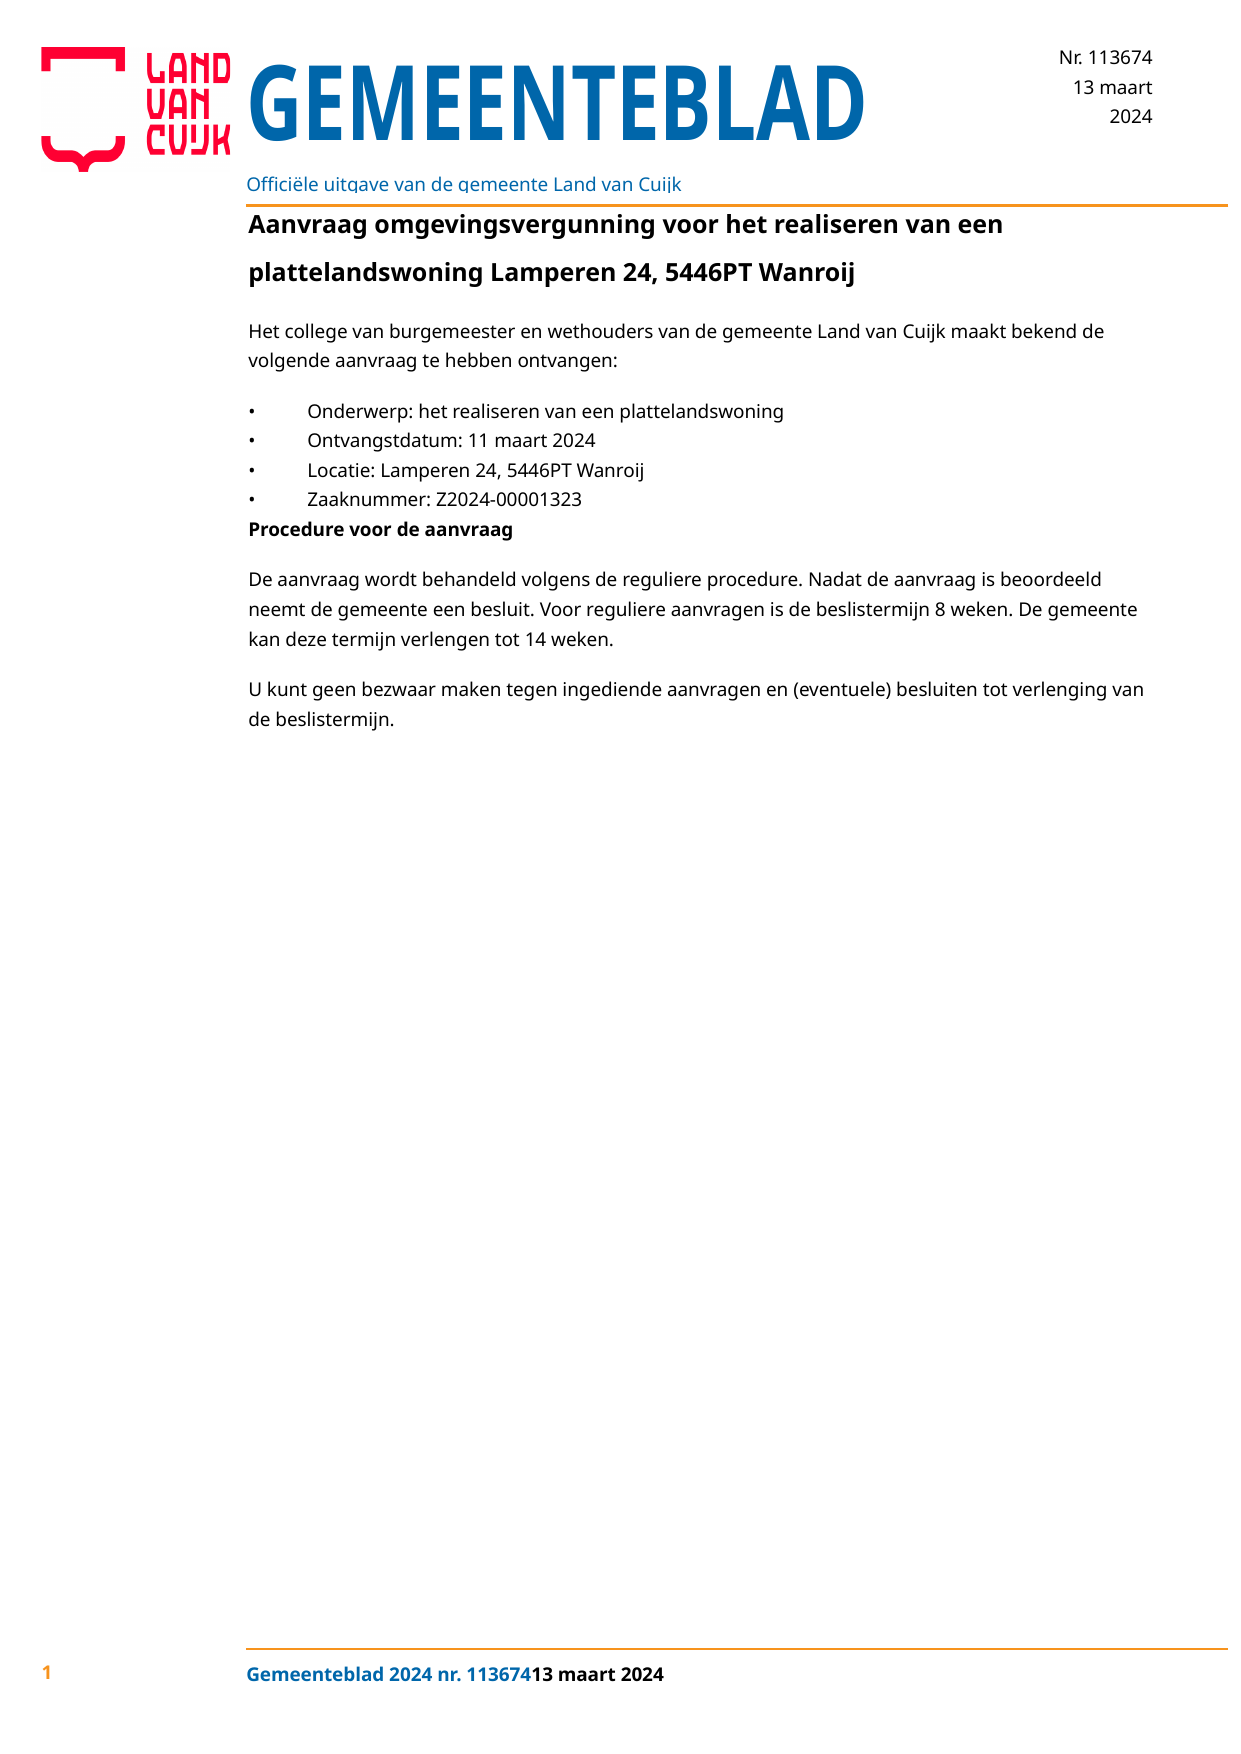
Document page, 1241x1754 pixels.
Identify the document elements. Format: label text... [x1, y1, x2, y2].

text Het college van burgemeester en wethouders van de gemeente Land van Cuijk maakt bekend de volgende aanvraag te hebben ontvangen: [248, 318, 1152, 373]
text U kunt geen bezwaar maken tegen ingediende aanvragen en (eventuele) besluiten tot verlenging van de beslistermijn. [248, 676, 1152, 732]
text De aanvraag wordt behandeld volgens de reguliere procedure. Nadat de aanvraag is beoordeeld neemt de gemeente een besluit. Voor reguliere aanvragen is de beslistermijn 8 weken. De gemeente kan deze termijn verlengen tot 14 weken. [248, 567, 1152, 652]
list Onderwerp: het realiseren van een plattelandswoning [248, 398, 1152, 424]
list Locatie: Lamperen 24, 5446PT Wanroij [248, 457, 1152, 483]
text Aanvraag omgevingsvergunning voor het realiseren van een plattelandswoning Lamperen 24, 5446PT Wanroij [248, 207, 1152, 288]
picture [41, 47, 231, 172]
list Ontvangstdatum: 11 maart 2024 [248, 427, 1152, 453]
text Procedure voor de aanvraag [248, 516, 1152, 542]
list Zaaknummer: Z2024-00001323 [248, 487, 1152, 512]
